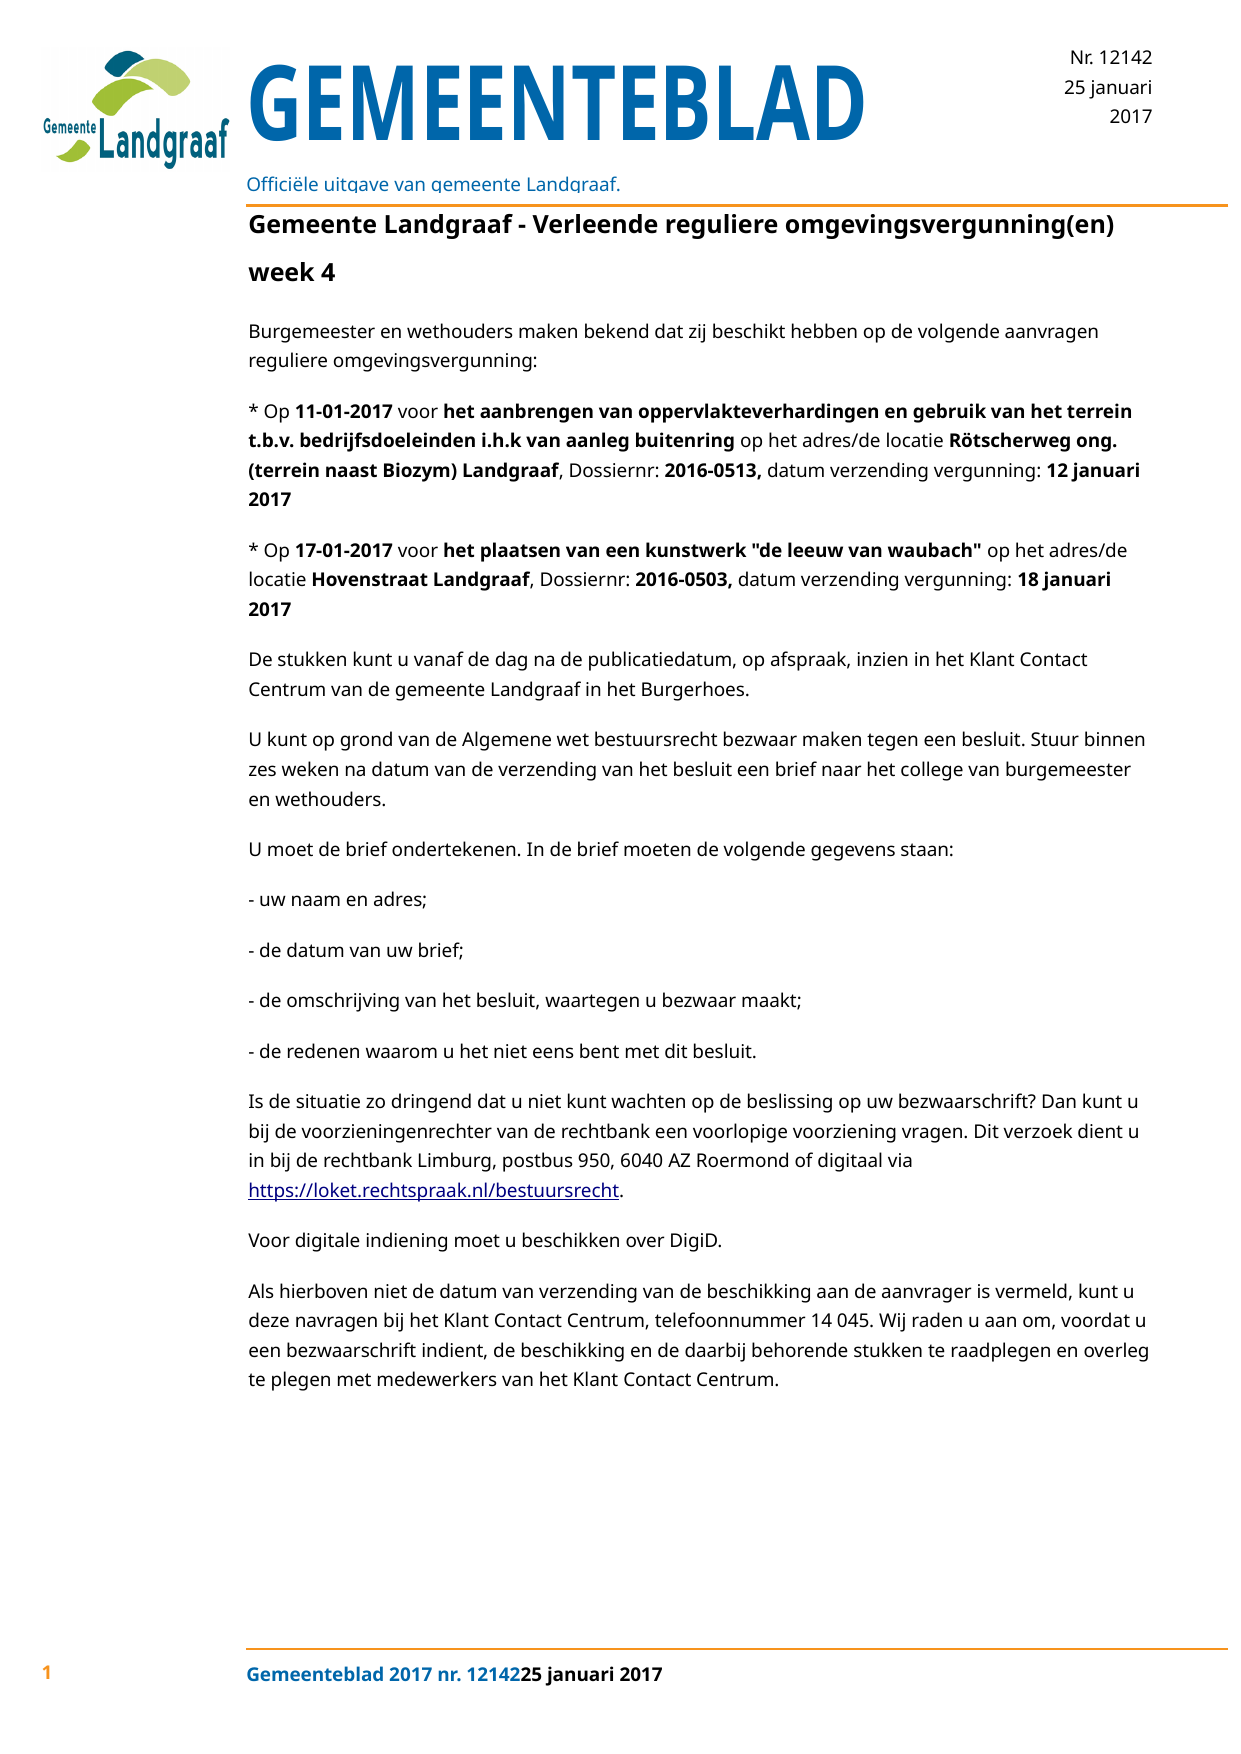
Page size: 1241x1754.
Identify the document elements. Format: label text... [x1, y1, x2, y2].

text - de datum van uw brief; [248, 937, 1152, 963]
text De stukken kunt u vanaf de dag na de publicatiedatum, op afspraak, inzien in het Klant Contact Centrum van de gemeente Landgraaf in het Burgerhoes. [248, 647, 1152, 702]
text - de omschrijving van het besluit, waartegen u bezwaar maakt; [248, 987, 1152, 1013]
text - uw naam en adres; [248, 887, 1152, 912]
picture [41, 47, 231, 172]
text Voor digitale indiening moet u beschikken over DigiD. [248, 1227, 1152, 1253]
text Is de situatie zo dringend dat u niet kunt wachten op de beslissing op uw bezwaarschrift? Dan kunt u bij de voorzieningenrechter van de rechtbank een voorlopige voorziening vragen. Dit verzoek dient u in bij de rechtbank Limburg, postbus 950, 6040 AZ Roermond of digitaal via https://loket.rechtspraak.nl/bestuursrecht. [248, 1088, 1152, 1203]
text Gemeente Landgraaf - Verleende reguliere omgevingsvergunning(en) week 4 [248, 207, 1152, 288]
text Als hierboven niet de datum van verzending van de beschikking aan de aanvrager is vermeld, kunt u deze navragen bij het Klant Contact Centrum, telefoonnummer 14 045. Wij raden u aan om, voordat u een bezwaarschrift indient, de beschikking en de daarbij behorende stukken te raadplegen en overleg te plegen met medewerkers van het Klant Contact Centrum. [248, 1278, 1152, 1392]
text Burgemeester en wethouders maken bekend dat zij beschikt hebben op de volgende aanvragen reguliere omgevingsvergunning: [248, 318, 1152, 373]
text * Op 11-01-2017 voor het aanbrengen van oppervlakteverhardingen en gebruik van het terrein t.b.v. bedrijfsdoeleinden i.h.k van aanleg buitenring op het adres/de locatie Rötscherweg ong. (terrein naast Biozym) Landgraaf, Dossiernr: 2016-0513, datum verzending vergunning: 12 januari 2017 [248, 398, 1152, 512]
text * Op 17-01-2017 voor het plaatsen van een kunstwerk "de leeuw van waubach" op het adres/de locatie Hovenstraat Landgraaf, Dossiernr: 2016-0503, datum verzending vergunning: 18 januari 2017 [248, 537, 1152, 622]
text U moet de brief ondertekenen. In de brief moeten de volgende gegevens staan: [248, 836, 1152, 862]
text - de redenen waarom u het niet eens bent met dit besluit. [248, 1038, 1152, 1064]
text U kunt op grond van de Algemene wet bestuursrecht bezwaar maken tegen een besluit. Stuur binnen zes weken na datum van de verzending van het besluit een brief naar het college van burgemeester en wethouders. [248, 727, 1152, 812]
